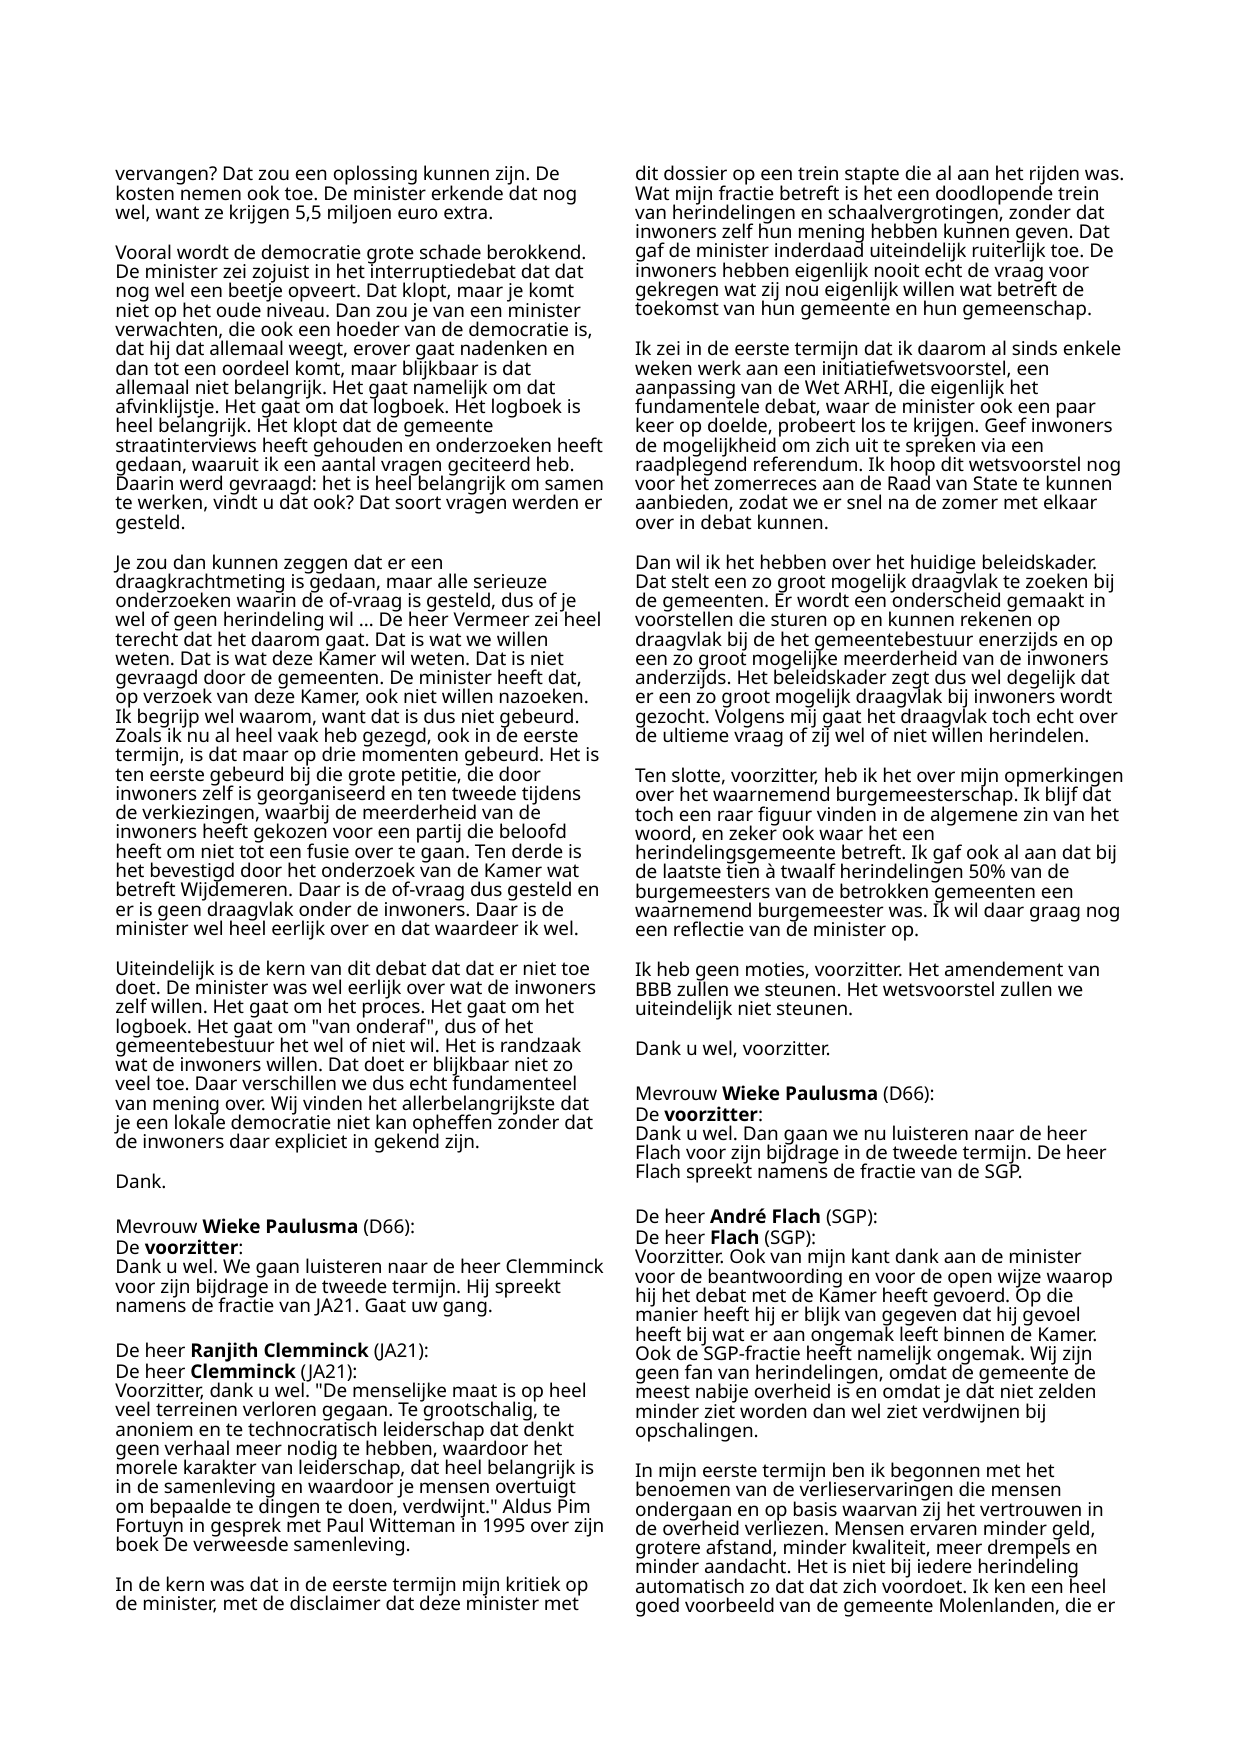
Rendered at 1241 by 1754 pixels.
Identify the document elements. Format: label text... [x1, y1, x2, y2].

text Dank. [115, 1173, 605, 1192]
text Ten slotte, voorzitter, heb ik het over mijn opmerkingen over het waarnemend burgemeesterschap. Ik blijf dat toch een raar figuur vinden in de algemene zin van het woord, en zeker ook waar het een herindelingsgemeente betreft. Ik gaf ook al aan dat bij de laatste tien à twaalf herindelingen 50% van de burgemeesters van de betrokken gemeenten een waarnemend burgemeester was. Ik wil daar graag nog een reflectie van de minister op. [635, 767, 1125, 941]
text Dank u wel. Dan gaan we nu luisteren naar de heer Flach voor zijn bijdrage in de tweede termijn. De heer Flach spreekt namens de fractie van de SGP. [635, 1125, 1125, 1183]
text Dank u wel. We gaan luisteren naar de heer Clemminck voor zijn bijdrage in de tweede termijn. Hij spreekt namens de fractie van JA21. Gaat uw gang. [115, 1258, 605, 1316]
text Ik heb geen moties, voorzitter. Het amendement van BBB zullen we steunen. Het wetsvoorstel zullen we uiteindelijk niet steunen. [635, 961, 1125, 1019]
text Vooral wordt de democratie grote schade berokkend. De minister zei zojuist in het interruptiedebat dat dat nog wel een beetje opveert. Dat klopt, maar je komt niet op het oude niveau. Dan zou je van een minister verwachten, die ook een hoeder van de democratie is, dat hij dat allemaal weegt, erover gaat nadenken en dan tot een oordeel komt, maar blijkbaar is dat allemaal niet belangrijk. Het gaat namelijk om dat afvinklijstje. Het gaat om dat logboek. Het logboek is heel belangrijk. Het klopt dat de gemeente straatinterviews heeft gehouden en onderzoeken heeft gedaan, waaruit ik een aantal vragen geciteerd heb. Daarin werd gevraagd: het is heel belangrijk om samen te werken, vindt u dat ook? Dat soort vragen werden er gesteld. [115, 244, 605, 533]
text Dank u wel, voorzitter. [635, 1040, 1125, 1059]
text De voorzitter: [115, 1239, 605, 1258]
text In de kern was dat in de eerste termijn mijn kritiek op de minister, met de disclaimer dat deze minister met [115, 1576, 605, 1615]
text Je zou dan kunnen zeggen dat er een draagkrachtmeting is gedaan, maar alle serieuze onderzoeken waarin de of-vraag is gesteld, dus of je wel of geen herindeling wil … De heer Vermeer zei heel terecht dat het daarom gaat. Dat is wat we willen weten. Dat is wat deze Kamer wil weten. Dat is niet gevraagd door de gemeenten. De minister heeft dat, op verzoek van deze Kamer, ook niet willen nazoeken. Ik begrijp wel waarom, want dat is dus niet gebeurd. Zoals ik nu al heel vaak heb gezegd, ook in de eerste termijn, is dat maar op drie momenten gebeurd. Het is ten eerste gebeurd bij die grote petitie, die door inwoners zelf is georganiseerd en ten tweede tijdens de verkiezingen, waarbij de meerderheid van de inwoners heeft gekozen voor een partij die beloofd heeft om niet tot een fusie over te gaan. Ten derde is het bevestigd door het onderzoek van de Kamer wat betreft Wijdemeren. Daar is de of-vraag dus gesteld en er is geen draagvlak onder de inwoners. Daar is de minister wel heel eerlijk over en dat waardeer ik wel. [115, 554, 605, 939]
text vervangen? Dat zou een oplossing kunnen zijn. De kosten nemen ook toe. De minister erkende dat nog wel, want ze krijgen 5,5 miljoen euro extra. [115, 165, 605, 223]
text Ik zei in de eerste termijn dat ik daarom al sinds enkele weken werk aan een initiatiefwetsvoorstel, een aanpassing van de Wet ARHI, die eigenlijk het fundamentele debat, waar de minister ook een paar keer op doelde, probeert los te krijgen. Geef inwoners de mogelijkheid om zich uit te spreken via een raadplegend referendum. Ik hoop dit wetsvoorstel nog voor het zomerreces aan de Raad van State te kunnen aanbieden, zodat we er snel na de zomer met elkaar over in debat kunnen. [635, 340, 1125, 533]
text De heer André Flach (SGP): [635, 1203, 1125, 1229]
text Mevrouw Wieke Paulusma (D66): [635, 1080, 1125, 1106]
text Voorzitter, dank u wel. "De menselijke maat is op heel veel terreinen verloren gegaan. Te grootschalig, te anoniem en te technocratisch leiderschap dat denkt geen verhaal meer nodig te hebben, waardoor het morele karakter van leiderschap, dat heel belangrijk is in de samenleving en waardoor je mensen overtuigt om bepaalde te dingen te doen, verdwijnt." Aldus Pim Fortuyn in gesprek met Paul Witteman in 1995 over zijn boek De verweesde samenleving. [115, 1382, 605, 1555]
text De voorzitter: [635, 1106, 1125, 1125]
text Uiteindelijk is de kern van dit debat dat dat er niet toe doet. De minister was wel eerlijk over wat de inwoners zelf willen. Het gaat om het proces. Het gaat om het logboek. Het gaat om "van onderaf", dus of het gemeentebestuur het wel of niet wil. Het is randzaak wat de inwoners willen. Dat doet er blijkbaar niet zo veel toe. Daar verschillen we dus echt fundamenteel van mening over. Wij vinden het allerbelangrijkste dat je een lokale democratie niet kan opheffen zonder dat de inwoners daar expliciet in gekend zijn. [115, 960, 605, 1152]
text In mijn eerste termijn ben ik begonnen met het benoemen van de verlieservaringen die mensen ondergaan en op basis waarvan zij het vertrouwen in de overheid verliezen. Mensen ervaren minder geld, grotere afstand, minder kwaliteit, meer drempels en minder aandacht. Het is niet bij iedere herindeling automatisch zo dat dat zich voordoet. Ik ken een heel goed voorbeeld van de gemeente Molenlanden, die er [635, 1462, 1125, 1616]
text Mevrouw Wieke Paulusma (D66): [115, 1213, 605, 1239]
text dit dossier op een trein stapte die al aan het rijden was. Wat mijn fractie betreft is het een doodlopende trein van herindelingen en schaalvergrotingen, zonder dat inwoners zelf hun mening hebben kunnen geven. Dat gaf de minister inderdaad uiteindelijk ruiterlijk toe. De inwoners hebben eigenlijk nooit echt de vraag voor gekregen wat zij nou eigenlijk willen wat betreft de toekomst van hun gemeente en hun gemeenschap. [635, 165, 1125, 319]
text De heer Flach (SGP): [635, 1229, 1125, 1248]
text De heer Ranjith Clemminck (JA21): [115, 1337, 605, 1363]
text Voorzitter. Ook van mijn kant dank aan de minister voor de beantwoording en voor de open wijze waarop hij het debat met de Kamer heeft gevoerd. Op die manier heeft hij er blijk van gegeven dat hij gevoel heeft bij wat er aan ongemak leeft binnen de Kamer. Ook de SGP-fractie heeft namelijk ongemak. Wij zijn geen fan van herindelingen, omdat de gemeente de meest nabije overheid is en omdat je dat niet zelden minder ziet worden dan wel ziet verdwijnen bij opschalingen. [635, 1248, 1125, 1441]
text De heer Clemminck (JA21): [115, 1363, 605, 1382]
text Dan wil ik het hebben over het huidige beleidskader. Dat stelt een zo groot mogelijk draagvlak te zoeken bij de gemeenten. Er wordt een onderscheid gemaakt in voorstellen die sturen op en kunnen rekenen op draagvlak bij de het gemeentebestuur enerzijds en op een zo groot mogelijke meerderheid van de inwoners anderzijds. Het beleidskader zegt dus wel degelijk dat er een zo groot mogelijk draagvlak bij inwoners wordt gezocht. Volgens mij gaat het draagvlak toch echt over de ultieme vraag of zij wel of niet willen herindelen. [635, 554, 1125, 746]
